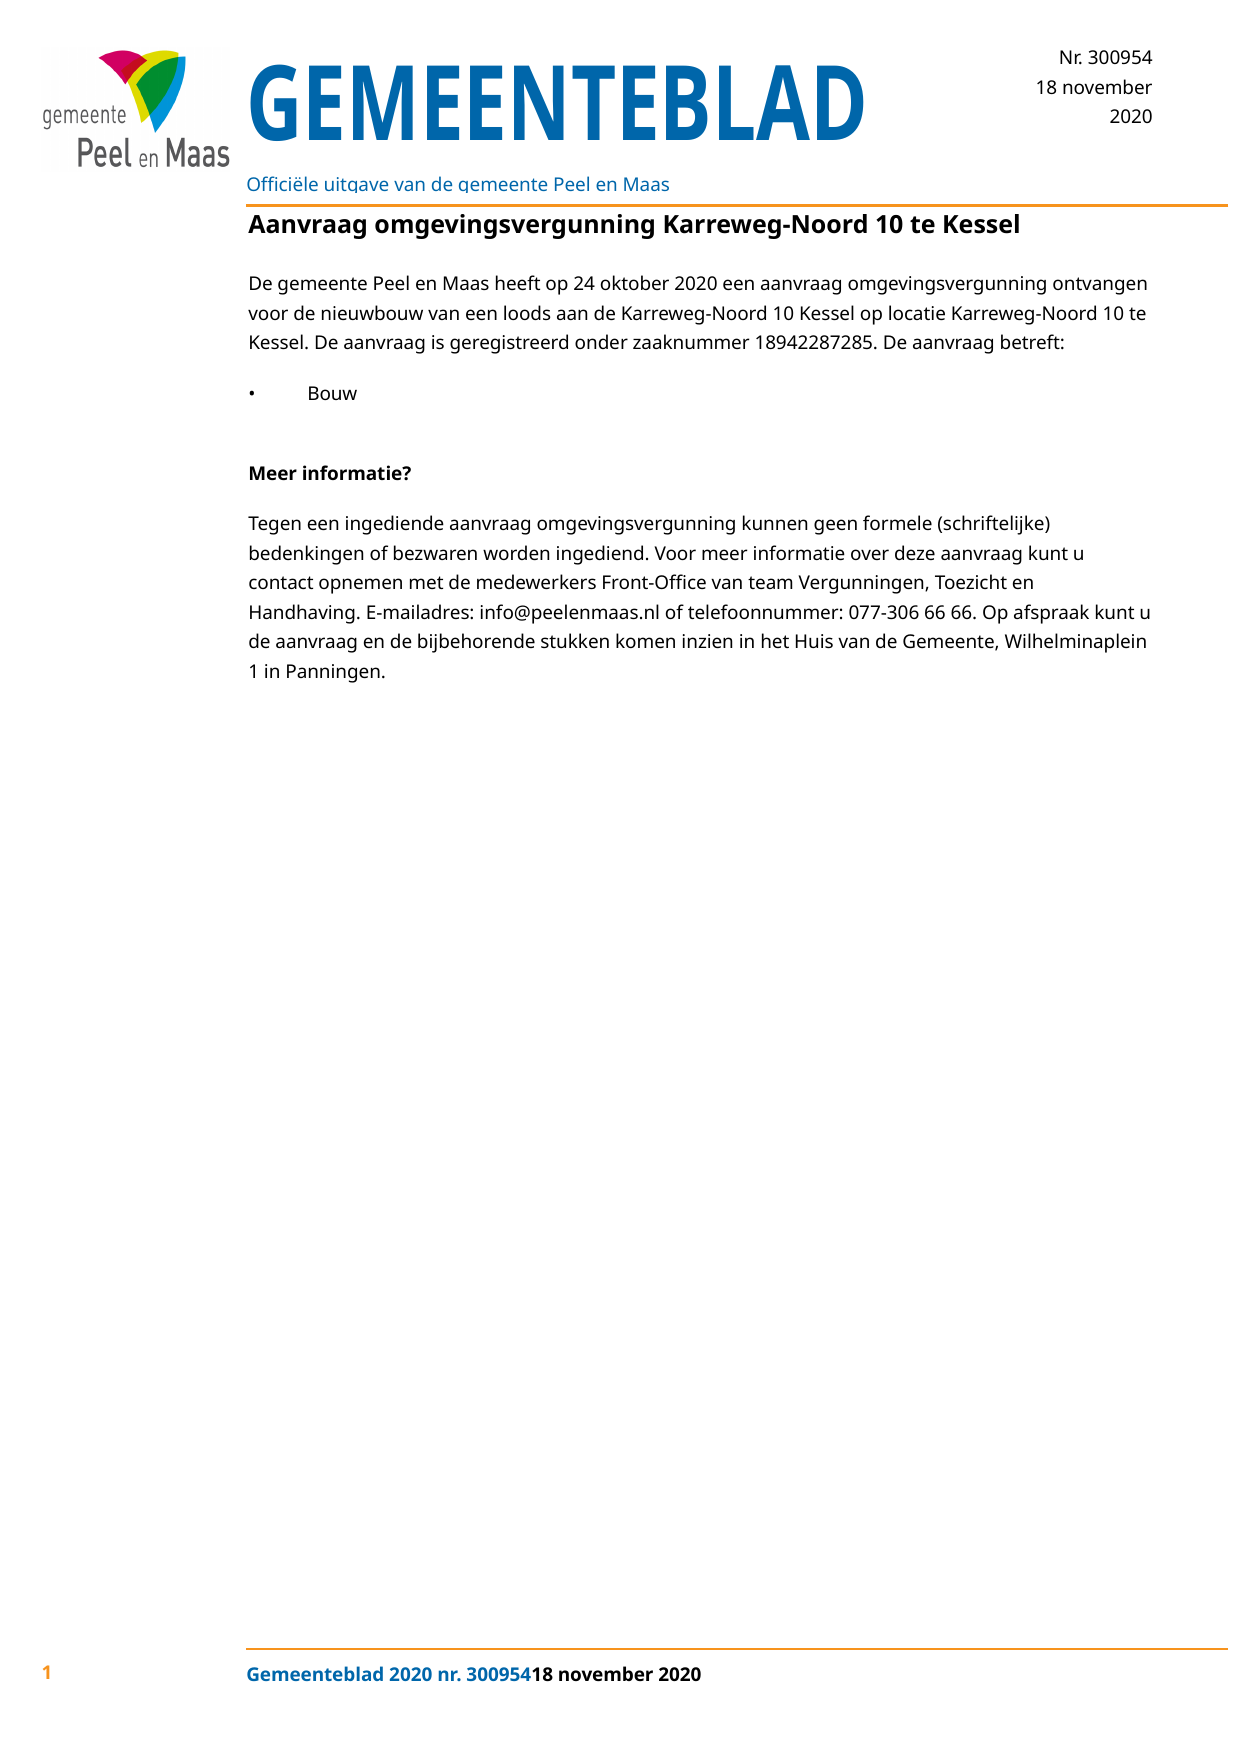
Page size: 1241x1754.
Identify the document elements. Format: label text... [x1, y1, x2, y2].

text Meer informatie? [248, 460, 1152, 486]
text Tegen een ingediende aanvraag omgevingsvergunning kunnen geen formele (schriftelijke) bedenkingen of bezwaren worden ingediend. Voor meer informatie over deze aanvraag kunt u contact opnemen met de medewerkers Front-Office van team Vergunningen, Toezicht en Handhaving. E-mailadres: info@peelenmaas.nl of telefoonnummer: 077-306 66 66. Op afspraak kunt u de aanvraag en de bijbehorende stukken komen inzien in het Huis van de Gemeente, Wilhelminaplein 1 in Panningen. [248, 510, 1152, 684]
text Aanvraag omgevingsvergunning Karreweg-Noord 10 te Kessel [248, 207, 1152, 241]
list Bouw [248, 380, 1152, 406]
text De gemeente Peel en Maas heeft op 24 oktober 2020 een aanvraag omgevingsvergunning ontvangen voor de nieuwbouw van een loods aan de Karreweg-Noord 10 Kessel op locatie Karreweg-Noord 10 te Kessel. De aanvraag is geregistreerd onder zaaknummer 18942287285. De aanvraag betreft: [248, 270, 1152, 355]
picture [41, 47, 231, 172]
